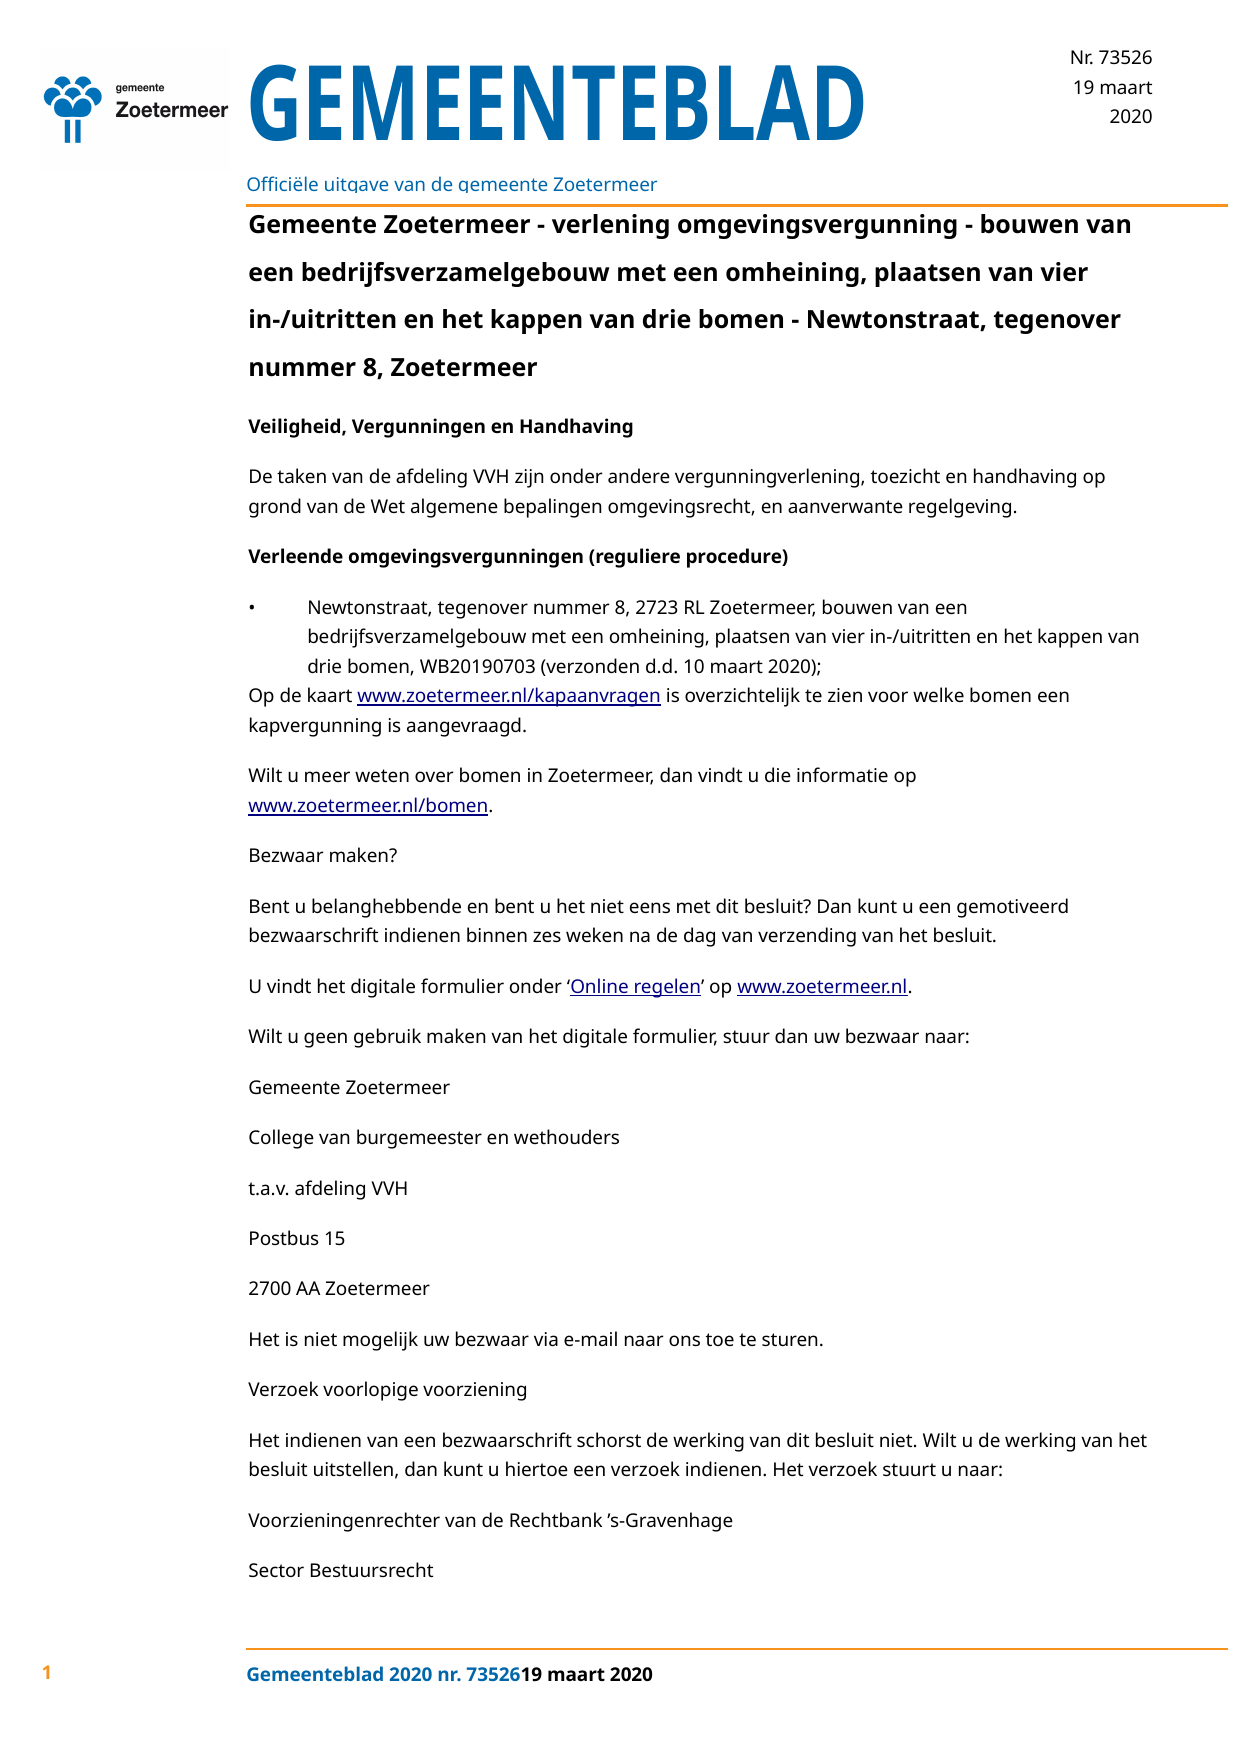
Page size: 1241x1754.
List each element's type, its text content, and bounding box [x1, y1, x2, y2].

text Veiligheid, Vergunningen en Handhaving [248, 413, 1152, 439]
text Sector Bestuursrecht [248, 1557, 1152, 1583]
list Newtonstraat, tegenover nummer 8, 2723 RL Zoetermeer, bouwen van een bedrijfsverzamelgebouw met een omheining, plaatsen van vier in-/uitritten en het kappen van drie bomen, WB20190703 (verzonden d.d. 10 maart 2020); [248, 594, 1152, 679]
text Het indienen van een bezwaarschrift schorst de werking van dit besluit niet. Wilt u de werking van het besluit uitstellen, dan kunt u hiertoe een verzoek indienen. Het verzoek stuurt u naar: [248, 1427, 1152, 1482]
text College van burgemeester en wethouders [248, 1124, 1152, 1150]
text Bezwaar maken? [248, 843, 1152, 868]
text Wilt u geen gebruik maken van het digitale formulier, stuur dan uw bezwaar naar: [248, 1023, 1152, 1049]
text Postbus 15 [248, 1225, 1152, 1251]
text Bent u belanghebbende en bent u het niet eens met dit besluit? Dan kunt u een gemotiveerd bezwaarschrift indienen binnen zes weken na de dag van verzending van het besluit. [248, 893, 1152, 948]
text Gemeente Zoetermeer - verlening omgevingsvergunning - bouwen van een bedrijfsverzamelgebouw met een omheining, plaatsen van vier in-/uitritten en het kappen van drie bomen - Newtonstraat, tegenover nummer 8, Zoetermeer [248, 207, 1152, 384]
text Wilt u meer weten over bomen in Zoetermeer, dan vindt u die informatie op www.zoetermeer.nl/bomen. [248, 763, 1152, 818]
picture [41, 47, 231, 172]
text Op de kaart www.zoetermeer.nl/kapaanvragen is overzichtelijk te zien voor welke bomen een kapvergunning is aangevraagd. [248, 683, 1152, 738]
text U vindt het digitale formulier onder ‘Online regelen’ op www.zoetermeer.nl. [248, 973, 1152, 999]
text Het is niet mogelijk uw bezwaar via e-mail naar ons toe te sturen. [248, 1326, 1152, 1352]
text De taken van de afdeling VVH zijn onder andere vergunningverlening, toezicht en handhaving op grond van de Wet algemene bepalingen omgevingsrecht, en aanverwante regelgeving. [248, 463, 1152, 519]
text Voorzieningenrechter van de Rechtbank ’s-Gravenhage [248, 1507, 1152, 1533]
text t.a.v. afdeling VVH [248, 1175, 1152, 1201]
text Verleende omgevingsvergunningen (reguliere procedure) [248, 543, 1152, 569]
text 2700 AA Zoetermeer [248, 1276, 1152, 1301]
text Verzoek voorlopige voorziening [248, 1376, 1152, 1402]
text Gemeente Zoetermeer [248, 1074, 1152, 1100]
